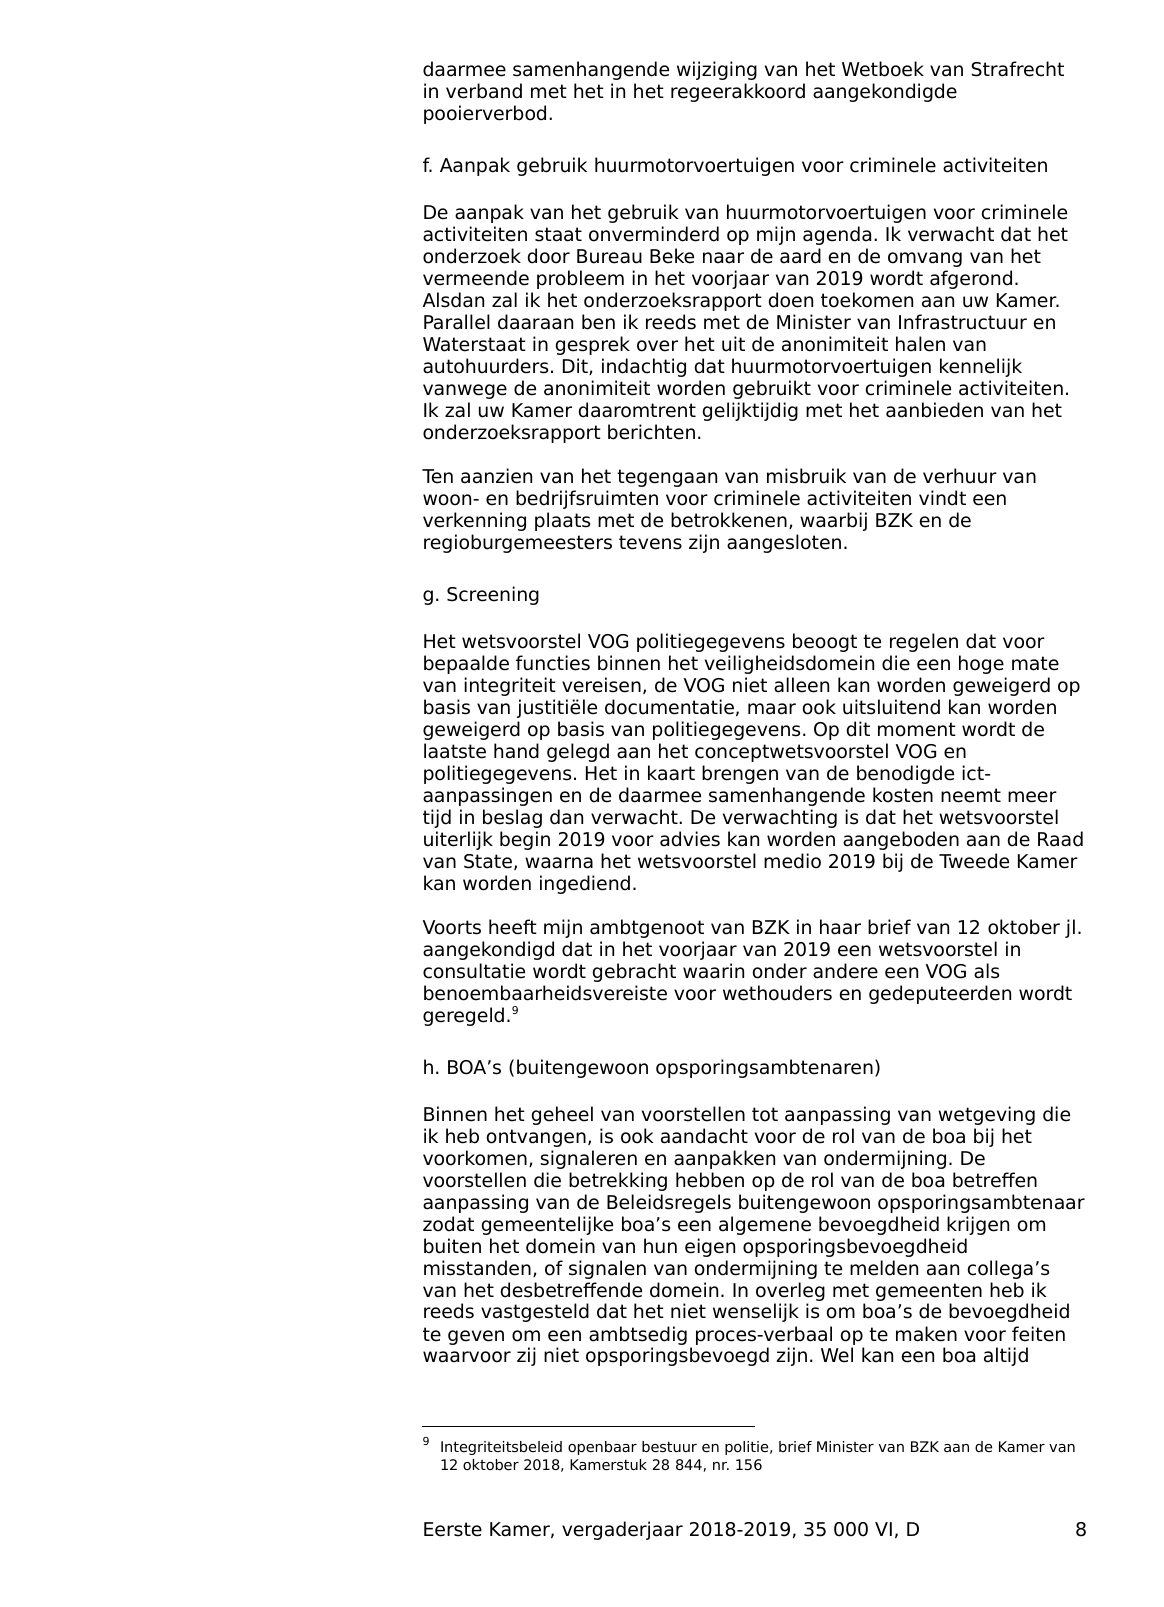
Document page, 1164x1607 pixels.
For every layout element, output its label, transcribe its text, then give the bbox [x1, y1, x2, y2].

subtitle g. Screening [422, 584, 1087, 606]
text Het wetsvoorstel VOG politiegegevens beoogt te regelen dat voor bepaalde functies binnen het veiligheidsdomein die een hoge mate van integriteit vereisen, de VOG niet alleen kan worden geweigerd op basis van justitiële documentatie, maar ook uitsluitend kan worden geweigerd op basis van politiegegevens. Op dit moment wordt de laatste hand gelegd aan het conceptwetsvoorstel VOG en politiegegevens. Het in kaart brengen van de benodigde ict-aanpassingen en de daarmee samenhangende kosten neemt meer tijd in beslag dan verwacht. De verwachting is dat het wetsvoorstel uiterlijk begin 2019 voor advies kan worden aangeboden aan de Raad van State, waarna het wetsvoorstel medio 2019 bij de Tweede Kamer kan worden ingediend. [422, 631, 1087, 894]
text Binnen het geheel van voorstellen tot aanpassing van wetgeving die ik heb ontvangen, is ook aandacht voor de rol van de boa bij het voorkomen, signaleren en aanpakken van ondermijning. De voorstellen die betrekking hebben op de rol van de boa betreffen aanpassing van de Beleidsregels buitengewoon opsporingsambtenaar zodat gemeentelijke boa’s een algemene bevoegdheid krijgen om buiten het domein van hun eigen opsporingsbevoegdheid misstanden, of signalen van ondermijning te melden aan collega’s van het desbetreffende domein. In overleg met gemeenten heb ik reeds vastgesteld dat het niet wenselijk is om boa’s de bevoegdheid te geven om een ambtsedig proces-verbaal op te maken voor feiten waarvoor zij niet opsporingsbevoegd zijn. Wel kan een boa altijd [422, 1104, 1087, 1367]
text De aanpak van het gebruik van huurmotorvoertuigen voor criminele activiteiten staat onverminderd op mijn agenda. Ik verwacht dat het onderzoek door Bureau Beke naar de aard en de omvang van het vermeende probleem in het voorjaar van 2019 wordt afgerond. Alsdan zal ik het onderzoeksrapport doen toekomen aan uw Kamer. Parallel daaraan ben ik reeds met de Minister van Infrastructuur en Waterstaat in gesprek over het uit de anonimiteit halen van autohuurders. Dit, indachtig dat huurmotorvoertuigen kennelijk vanwege de anonimiteit worden gebruikt voor criminele activiteiten. Ik zal uw Kamer daaromtrent gelijktijdig met het aanbieden van het onderzoeksrapport berichten. [422, 202, 1087, 444]
subtitle h. BOA’s (buitengewoon opsporingsambtenaren) [422, 1057, 1087, 1079]
text Voorts heeft mijn ambtgenoot van BZK in haar brief van 12 oktober jl. aangekondigd dat in het voorjaar van 2019 een wetsvoorstel in consultatie wordt gebracht waarin onder andere een VOG als benoembaarheidsvereiste voor wethouders en gedeputeerden wordt geregeld. [422, 917, 1087, 1027]
text Integriteitsbeleid openbaar bestuur en politie, brief Minister van BZK aan de Kamer van 12 oktober 2018, Kamerstuk 28 844, nr. 156 [422, 1435, 1087, 1474]
text Ten aanzien van het tegengaan van misbruik van de verhuur van woon- en bedrijfsruimten voor criminele activiteiten vindt een verkenning plaats met de betrokkenen, waarbij BZK en de regioburgemeesters tevens zijn aangesloten. [422, 466, 1087, 554]
subtitle f. Aanpak gebruik huurmotorvoertuigen voor criminele activiteiten [422, 155, 1087, 177]
text daarmee samenhangende wijziging van het Wetboek van Strafrecht in verband met het in het regeerakkoord aangekondigde pooierverbod. [422, 59, 1087, 125]
